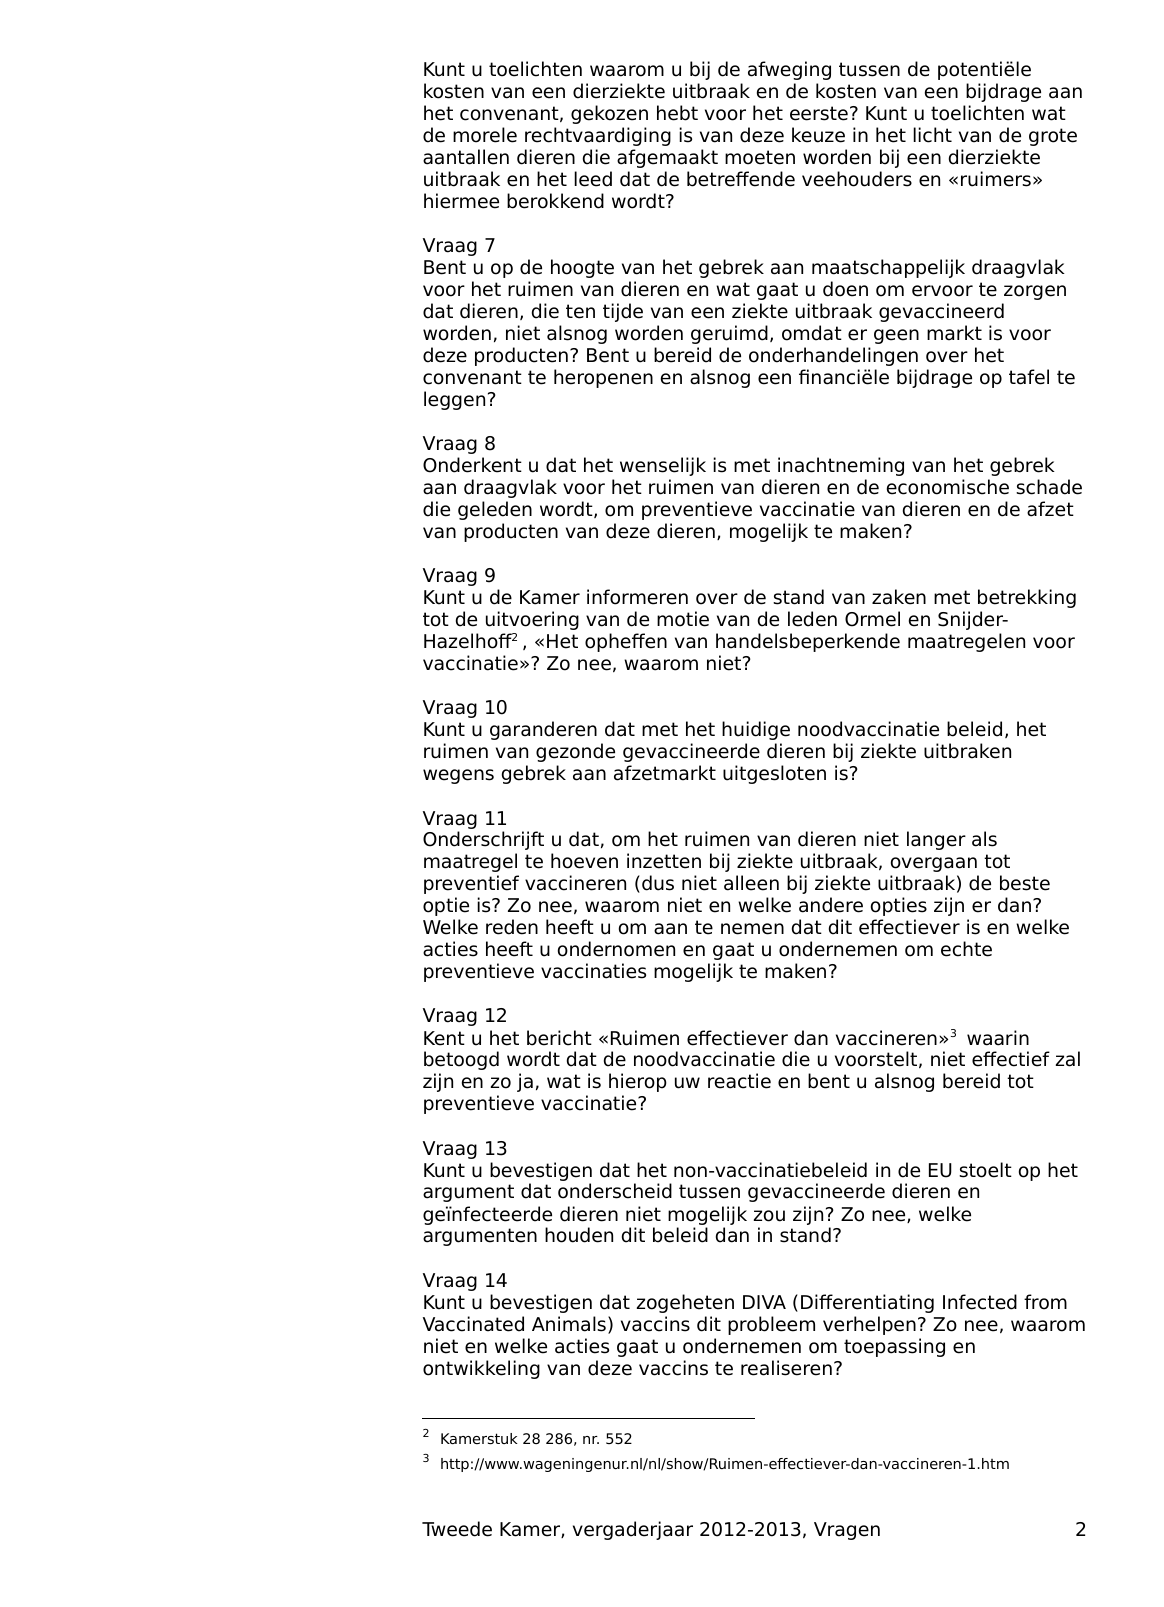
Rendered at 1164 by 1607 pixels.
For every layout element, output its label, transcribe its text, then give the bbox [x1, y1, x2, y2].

text Vraag 10 [422, 697, 1087, 719]
text Onderkent u dat het wenselijk is met inachtneming van het gebrek aan draagvlak voor het ruimen van dieren en de economische schade die geleden wordt, om preventieve vaccinatie van dieren en de afzet van producten van deze dieren, mogelijk te maken? [422, 455, 1087, 543]
text Kunt u de Kamer informeren over de stand van zaken met betrekking tot de uitvoering van de motie van de leden Ormel en Snijder-Hazelhoff, «Het opheffen van handelsbeperkende maatregelen voor vaccinatie»? Zo nee, waarom niet? [422, 587, 1087, 675]
text Kunt u bevestigen dat zogeheten DIVA (Differentiating Infected from Vaccinated Animals) vaccins dit probleem verhelpen? Zo nee, waarom niet en welke acties gaat u ondernemen om toepassing en ontwikkeling van deze vaccins te realiseren? [422, 1292, 1087, 1379]
text http://www.wageningenur.nl/nl/show/Ruimen-effectiever-dan-vaccineren-1.htm [422, 1452, 1087, 1474]
text Onderschrijft u dat, om het ruimen van dieren niet langer als maatregel te hoeven inzetten bij ziekte uitbraak, overgaan tot preventief vaccineren (dus niet alleen bij ziekte uitbraak) de beste optie is? Zo nee, waarom niet en welke andere opties zijn er dan? Welke reden heeft u om aan te nemen dat dit effectiever is en welke acties heeft u ondernomen en gaat u ondernemen om echte preventieve vaccinaties mogelijk te maken? [422, 829, 1087, 983]
text Vraag 14 [422, 1269, 1087, 1292]
text Vraag 13 [422, 1137, 1087, 1159]
text Kent u het bericht «Ruimen effectiever dan vaccineren» waarin betoogd wordt dat de noodvaccinatie die u voorstelt, niet effectief zal zijn en zo ja, wat is hierop uw reactie en bent u alsnog bereid tot preventieve vaccinatie? [422, 1027, 1087, 1115]
text Vraag 7 [422, 235, 1087, 257]
text Vraag 12 [422, 1005, 1087, 1027]
text Vraag 9 [422, 565, 1087, 587]
text Kunt u bevestigen dat het non-vaccinatiebeleid in de EU stoelt op het argument dat onderscheid tussen gevaccineerde dieren en geïnfecteerde dieren niet mogelijk zou zijn? Zo nee, welke argumenten houden dit beleid dan in stand? [422, 1159, 1087, 1247]
text Kunt u garanderen dat met het huidige noodvaccinatie beleid, het ruimen van gezonde gevaccineerde dieren bij ziekte uitbraken wegens gebrek aan afzetmarkt uitgesloten is? [422, 719, 1087, 785]
text Kamerstuk 28 286, nr. 552 [422, 1427, 1087, 1449]
text Vraag 8 [422, 433, 1087, 455]
text Vraag 11 [422, 807, 1087, 829]
text Kunt u toelichten waarom u bij de afweging tussen de potentiële kosten van een dierziekte uitbraak en de kosten van een bijdrage aan het convenant, gekozen hebt voor het eerste? Kunt u toelichten wat de morele rechtvaardiging is van deze keuze in het licht van de grote aantallen dieren die afgemaakt moeten worden bij een dierziekte uitbraak en het leed dat de betreffende veehouders en «ruimers» hiermee berokkend wordt? [422, 59, 1087, 213]
text Bent u op de hoogte van het gebrek aan maatschappelijk draagvlak voor het ruimen van dieren en wat gaat u doen om ervoor te zorgen dat dieren, die ten tijde van een ziekte uitbraak gevaccineerd worden, niet alsnog worden geruimd, omdat er geen markt is voor deze producten? Bent u bereid de onderhandelingen over het convenant te heropenen en alsnog een financiële bijdrage op tafel te leggen? [422, 257, 1087, 411]
